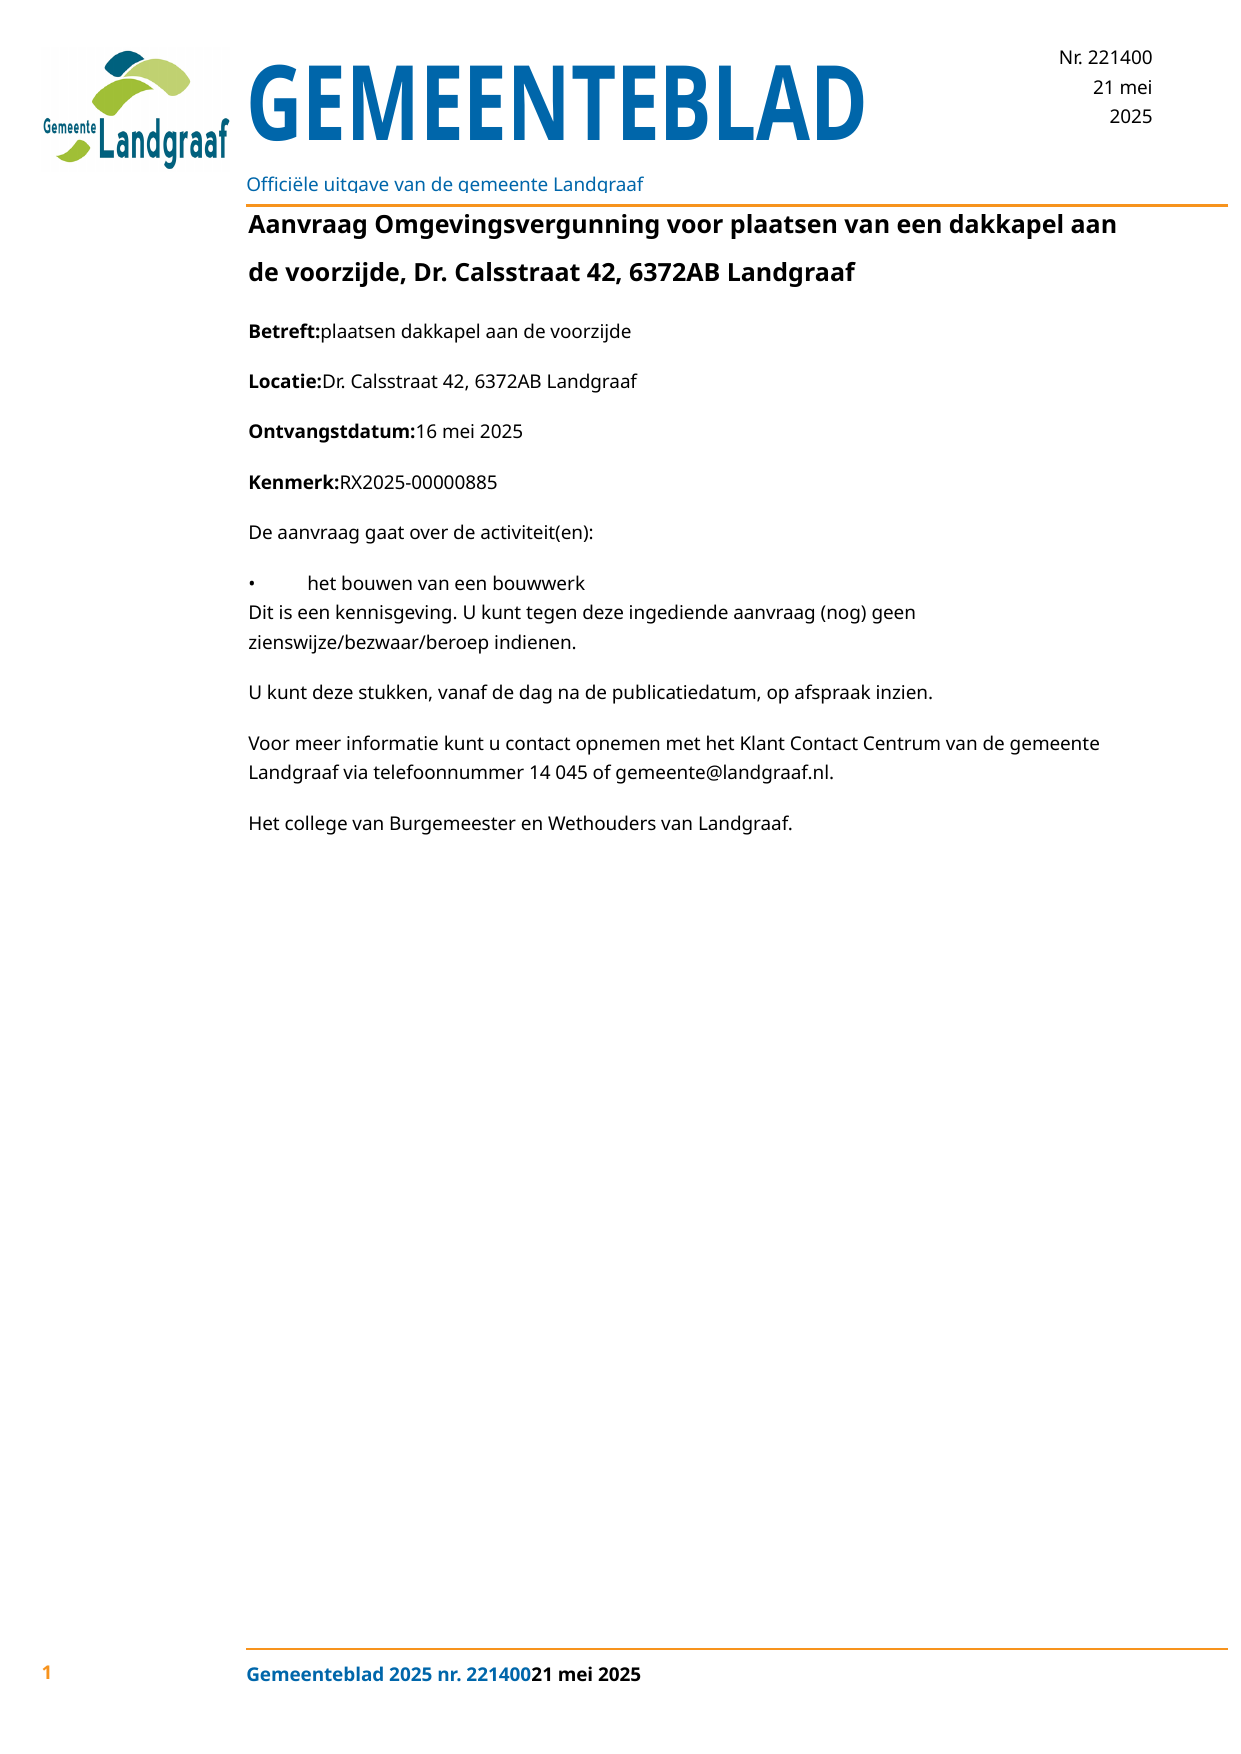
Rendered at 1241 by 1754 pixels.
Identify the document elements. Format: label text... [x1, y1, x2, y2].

text Locatie:Dr. Calsstraat 42, 6372AB Landgraaf [248, 368, 1152, 394]
text Dit is een kennisgeving. U kunt tegen deze ingediende aanvraag (nog) geen zienswijze/bezwaar/beroep indienen. [248, 599, 1152, 655]
text U kunt deze stukken, vanaf de dag na de publicatiedatum, op afspraak inzien. [248, 679, 1152, 705]
text Aanvraag Omgevingsvergunning voor plaatsen van een dakkapel aan de voorzijde, Dr. Calsstraat 42, 6372AB Landgraaf [248, 207, 1152, 288]
text Betreft:plaatsen dakkapel aan de voorzijde [248, 318, 1152, 344]
text Het college van Burgemeester en Wethouders van Landgraaf. [248, 810, 1152, 836]
picture [41, 47, 231, 172]
text Kenmerk:RX2025-00000885 [248, 469, 1152, 495]
text De aanvraag gaat over de activiteit(en): [248, 519, 1152, 545]
list het bouwen van een bouwwerk [248, 570, 1152, 596]
text Ontvangstdatum:16 mei 2025 [248, 419, 1152, 444]
text Voor meer informatie kunt u contact opnemen met het Klant Contact Centrum van de gemeente Landgraaf via telefoonnummer 14 045 of gemeente@landgraaf.nl. [248, 730, 1152, 785]
